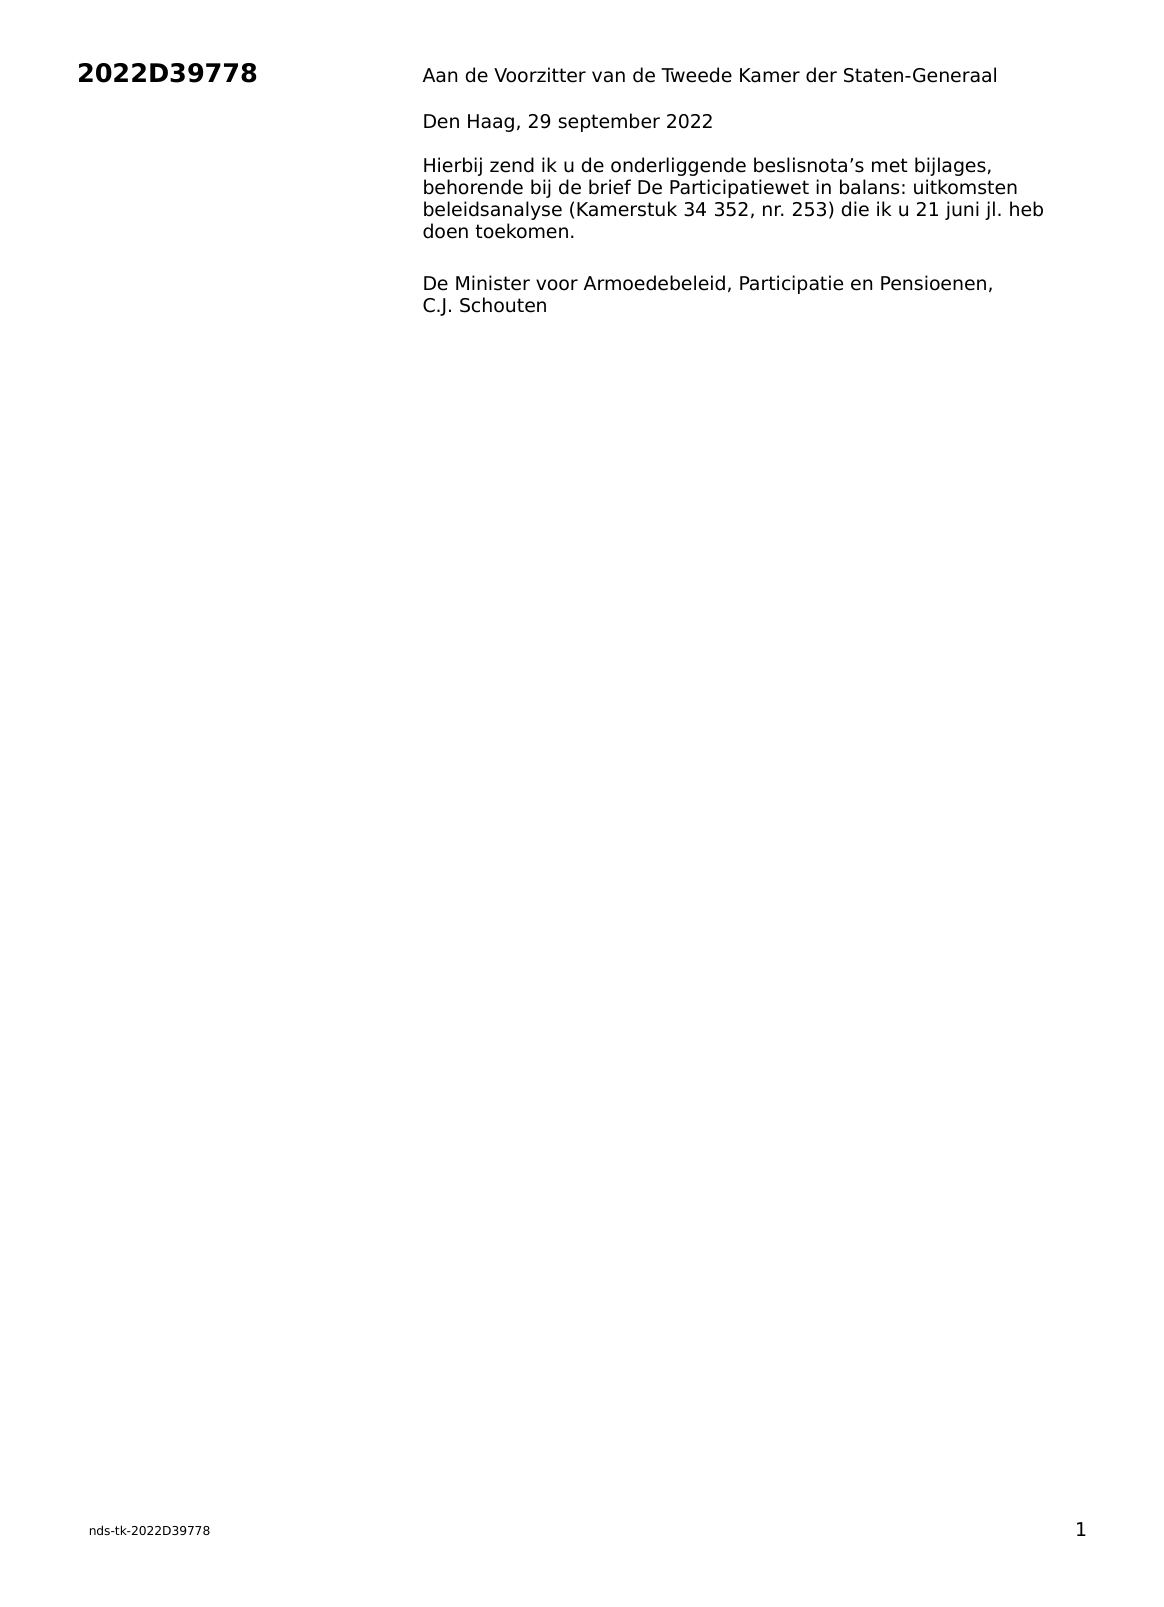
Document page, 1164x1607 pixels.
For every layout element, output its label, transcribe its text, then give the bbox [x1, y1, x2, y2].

text Hierbij zend ik u de onderliggende beslisnota’s met bijlages, behorende bij de brief De Participatiewet in balans: uitkomsten beleidsanalyse (Kamerstuk 34 352, nr. 253) die ik u 21 juni jl. heb doen toekomen. [422, 155, 1087, 243]
text 2022D39778 Aan de Voorzitter van de Tweede Kamer der Staten-Generaal [77, 59, 1087, 89]
text nds-tk-2022D39778 [88, 1524, 323, 1538]
text Den Haag, 29 september 2022 [422, 111, 1087, 133]
text De Minister voor Armoedebeleid, Participatie en Pensioenen, C.J. Schouten [422, 273, 1087, 317]
